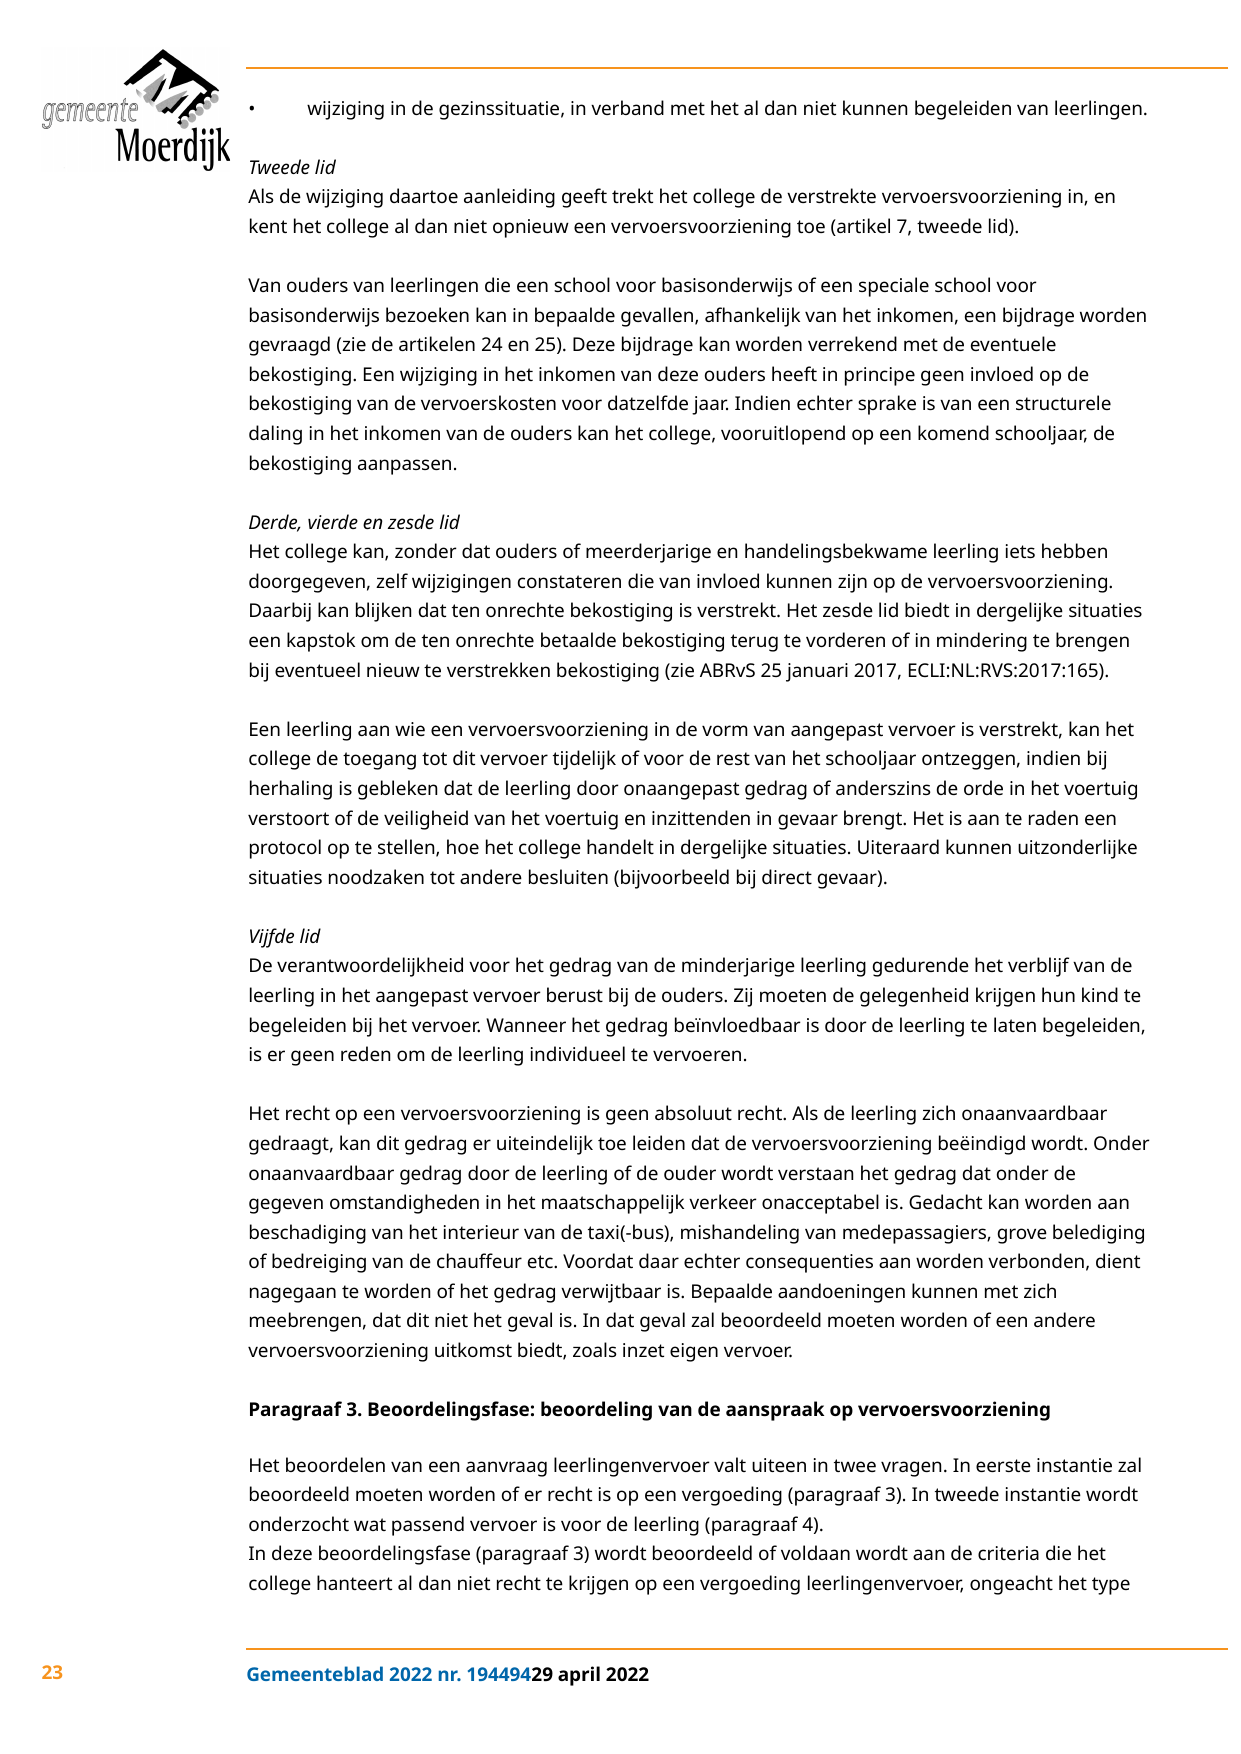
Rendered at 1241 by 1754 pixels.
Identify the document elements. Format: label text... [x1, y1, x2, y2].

text Paragraaf 3. Beoordelingsfase: beoordeling van de aanspraak op vervoersvoorziening [248, 1396, 1152, 1422]
text Het beoordelen van een aanvraag leerlingenvervoer valt uiteen in twee vragen. In eerste instantie zal beoordeeld moeten worden of er recht is op een vergoeding (paragraaf 3). In tweede instantie wordt onderzocht wat passend vervoer is voor de leerling (paragraaf 4). [248, 1452, 1152, 1537]
text Als de wijziging daartoe aanleiding geeft trekt het college de verstrekte vervoersvoorziening in, en kent het college al dan niet opnieuw een vervoersvoorziening toe (artikel 7, tweede lid). [248, 183, 1152, 239]
picture [41, 47, 231, 172]
text Vijfde lid [248, 923, 1152, 949]
text Tweede lid [248, 154, 1152, 180]
text Een leerling aan wie een vervoersvoorziening in de vorm van aangepast vervoer is verstrekt, kan het college de toegang tot dit vervoer tijdelijk of voor de rest van het schooljaar ontzeggen, indien bij herhaling is gebleken dat de leerling door onaangepast gedrag of anderszins de orde in het voertuig verstoort of de veiligheid van het voertuig en inzittenden in gevaar brengt. Het is aan te raden een protocol op te stellen, hoe het college handelt in dergelijke situaties. Uiteraard kunnen uitzonderlijke situaties noodzaken tot andere besluiten (bijvoorbeeld bij direct gevaar). [248, 716, 1152, 890]
text Het college kan, zonder dat ouders of meerderjarige en handelingsbekwame leerling iets hebben doorgegeven, zelf wijzigingen constateren die van invloed kunnen zijn op de vervoersvoorziening. Daarbij kan blijken dat ten onrechte bekostiging is verstrekt. Het zesde lid biedt in dergelijke situaties een kapstok om de ten onrechte betaalde bekostiging terug te vorderen of in mindering te brengen bij eventueel nieuw te verstrekken bekostiging (zie ABRvS 25 januari 2017, ECLI:NL:RVS:2017:165). [248, 538, 1152, 683]
text Het recht op een vervoersvoorziening is geen absoluut recht. Als de leerling zich onaanvaardbaar gedraagt, kan dit gedrag er uiteindelijk toe leiden dat de vervoersvoorziening beëindigd wordt. Onder onaanvaardbaar gedrag door de leerling of de ouder wordt verstaan het gedrag dat onder de gegeven omstandigheden in het maatschappelijk verkeer onacceptabel is. Gedacht kan worden aan beschadiging van het interieur van de taxi(-bus), mishandeling van medepassagiers, grove belediging of bedreiging van de chauffeur etc. Voordat daar echter consequenties aan worden verbonden, dient nagegaan te worden of het gedrag verwijtbaar is. Bepaalde aandoeningen kunnen met zich meebrengen, dat dit niet het geval is. In dat geval zal beoordeeld moeten worden of een andere vervoersvoorziening uitkomst biedt, zoals inzet eigen vervoer. [248, 1101, 1152, 1363]
text Van ouders van leerlingen die een school voor basisonderwijs of een speciale school voor basisonderwijs bezoeken kan in bepaalde gevallen, afhankelijk van het inkomen, een bijdrage worden gevraagd (zie de artikelen 24 en 25). Deze bijdrage kan worden verrekend met de eventuele bekostiging. Een wijziging in het inkomen van deze ouders heeft in principe geen invloed op de bekostiging van de vervoerskosten voor datzelfde jaar. Indien echter sprake is van een structurele daling in het inkomen van de ouders kan het college, vooruitlopend op een komend schooljaar, de bekostiging aanpassen. [248, 272, 1152, 476]
text Derde, vierde en zesde lid [248, 509, 1152, 535]
text In deze beoordelingsfase (paragraaf 3) wordt beoordeeld of voldaan wordt aan de criteria die het college hanteert al dan niet recht te krijgen op een vergoeding leerlingenvervoer, ongeacht het type [248, 1541, 1152, 1596]
list wijziging in de gezinssituatie, in verband met het al dan niet kunnen begeleiden van leerlingen. [248, 95, 1152, 121]
text De verantwoordelijkheid voor het gedrag van de minderjarige leerling gedurende het verblijf van de leerling in het aangepast vervoer berust bij de ouders. Zij moeten de gelegenheid krijgen hun kind te begeleiden bij het vervoer. Wanneer het gedrag beïnvloedbaar is door de leerling te laten begeleiden, is er geen reden om de leerling individueel te vervoeren. [248, 953, 1152, 1067]
